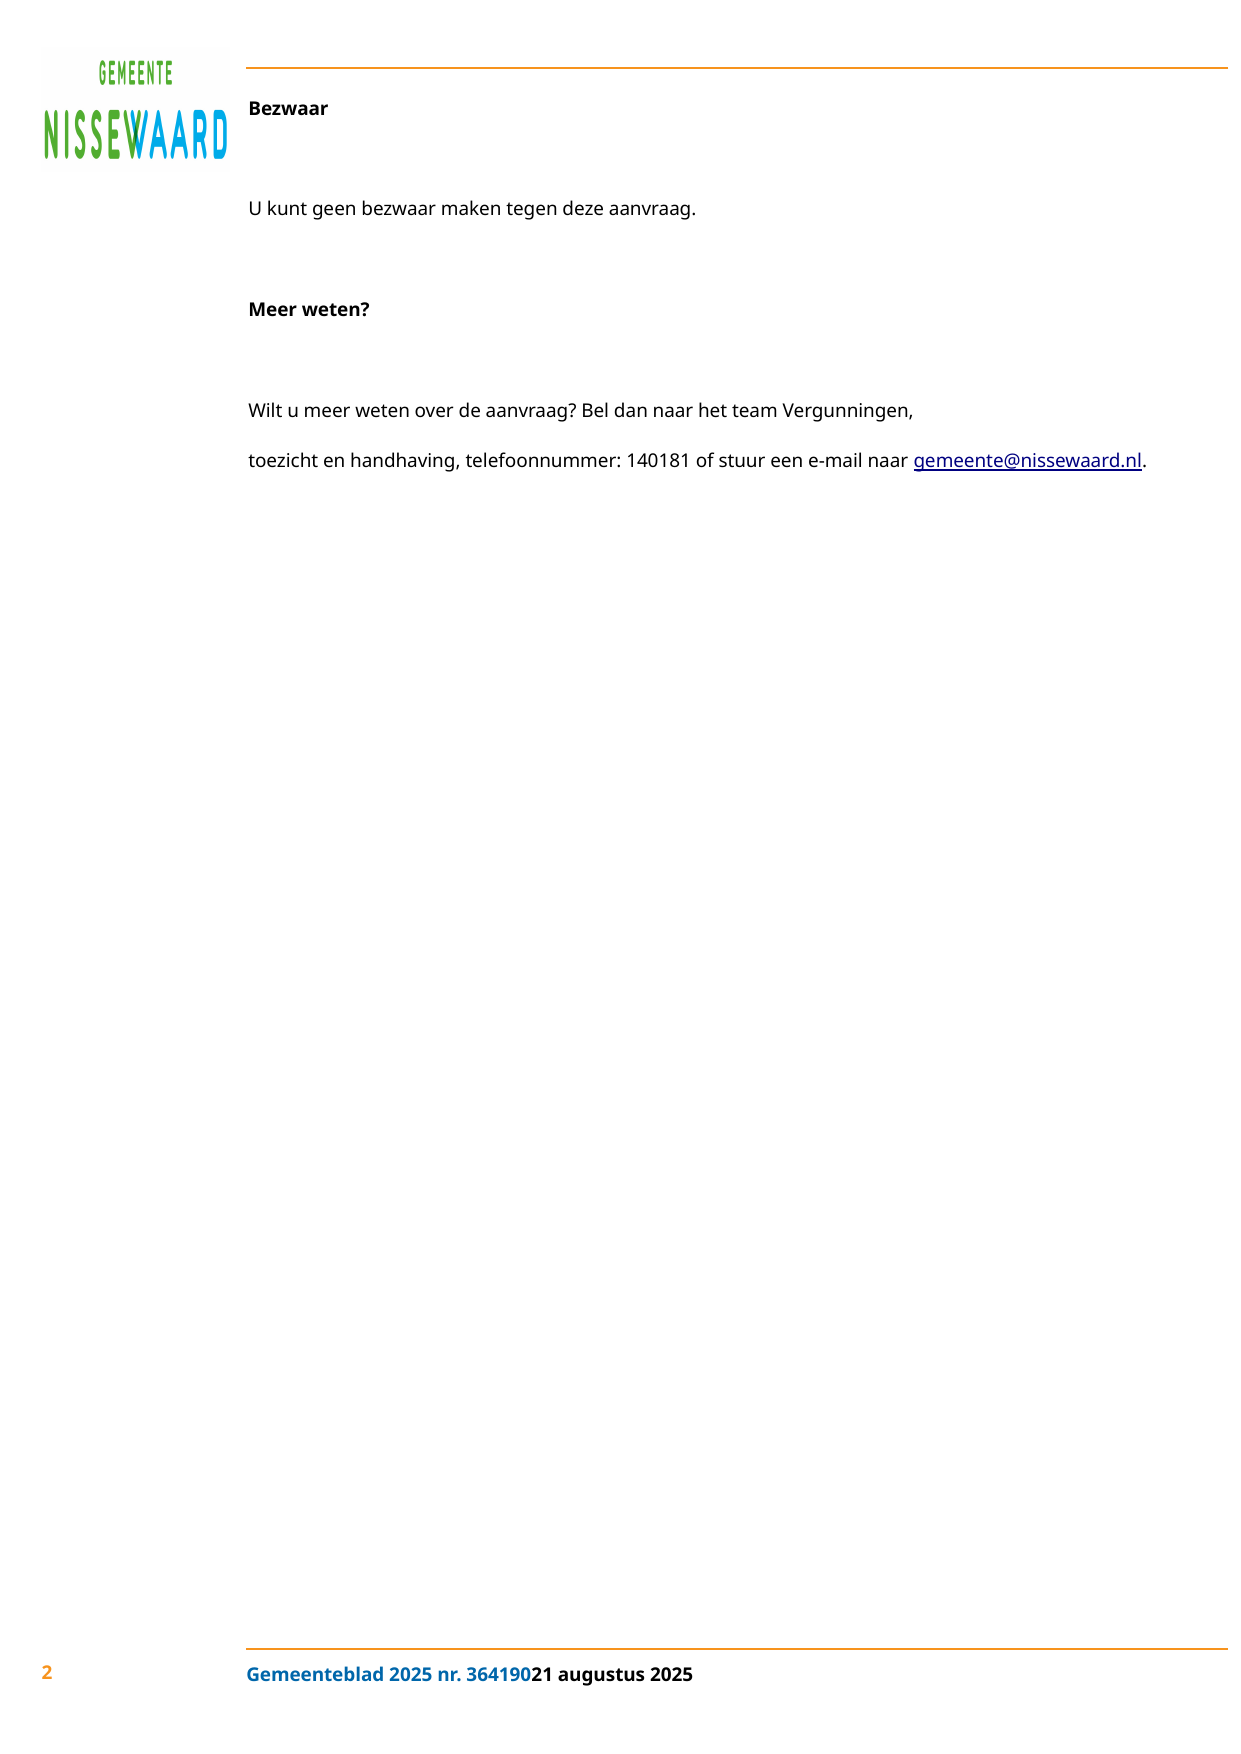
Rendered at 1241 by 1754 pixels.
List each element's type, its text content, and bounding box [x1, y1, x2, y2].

text Wilt u meer weten over de aanvraag? Bel dan naar het team Vergunningen, [248, 397, 1152, 423]
text U kunt geen bezwaar maken tegen deze aanvraag. [248, 196, 1152, 221]
text toezicht en handhaving, telefoonnummer: 140181 of stuur een e-mail naar gemeente@nissewaard.nl. [248, 448, 1152, 473]
text Bezwaar [248, 95, 1152, 121]
text Meer weten? [248, 296, 1152, 322]
picture [41, 47, 231, 172]
